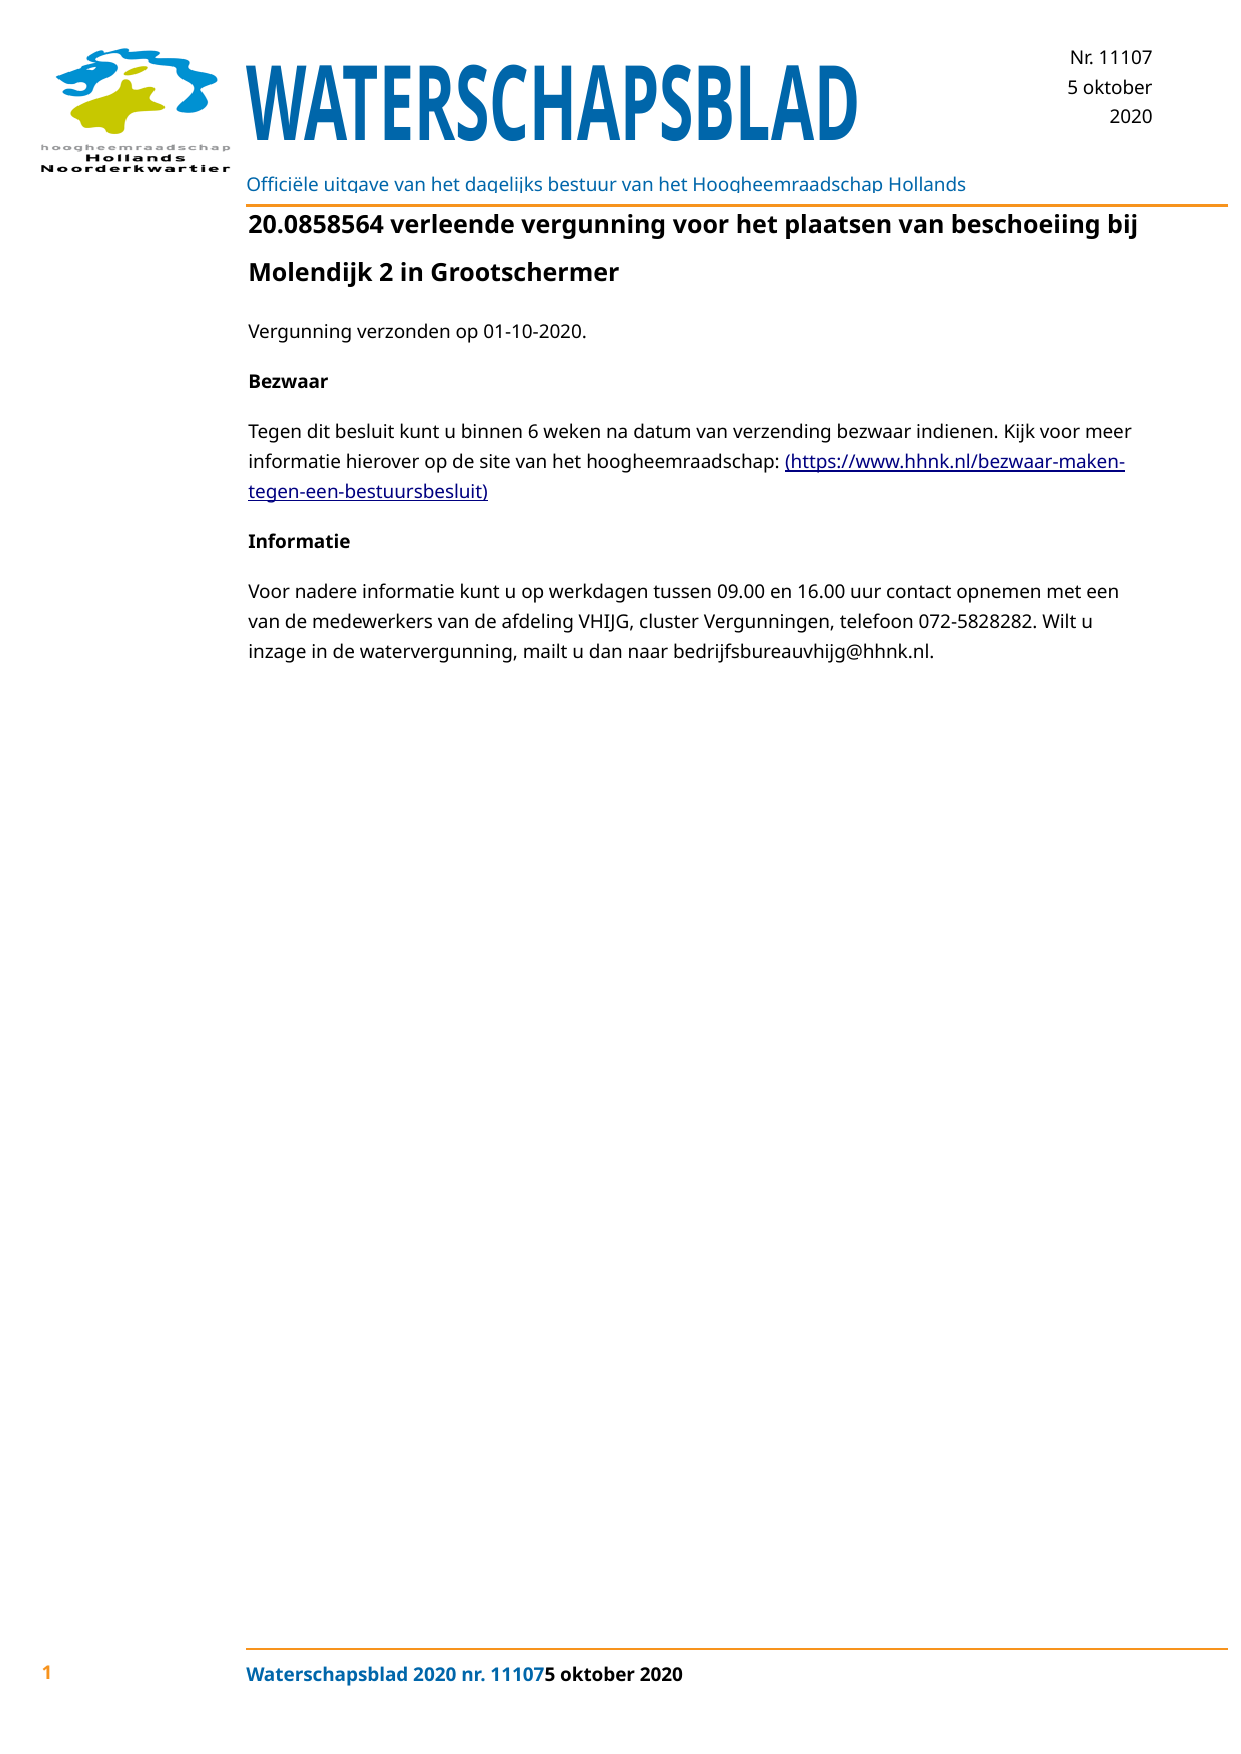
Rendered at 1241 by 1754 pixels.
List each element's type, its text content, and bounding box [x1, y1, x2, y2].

picture [41, 47, 231, 172]
text Tegen dit besluit kunt u binnen 6 weken na datum van verzending bezwaar indienen. Kijk voor meer informatie hierover op de site van het hoogheemraadschap: (https://www.hhnk.nl/bezwaar-maken-tegen-een-bestuursbesluit) [248, 419, 1152, 504]
text Voor nadere informatie kunt u op werkdagen tussen 09.00 en 16.00 uur contact opnemen met een van de medewerkers van de afdeling VHIJG, cluster Vergunningen, telefoon 072-5828282. Wilt u inzage in de watervergunning, mailt u dan naar bedrijfsbureauvhijg@hhnk.nl. [248, 579, 1152, 664]
text Vergunning verzonden op 01-10-2020. [248, 318, 1152, 344]
text Bezwaar [248, 368, 1152, 394]
text Informatie [248, 528, 1152, 554]
text 20.0858564 verleende vergunning voor het plaatsen van beschoeiing bij Molendijk 2 in Grootschermer [248, 207, 1152, 288]
